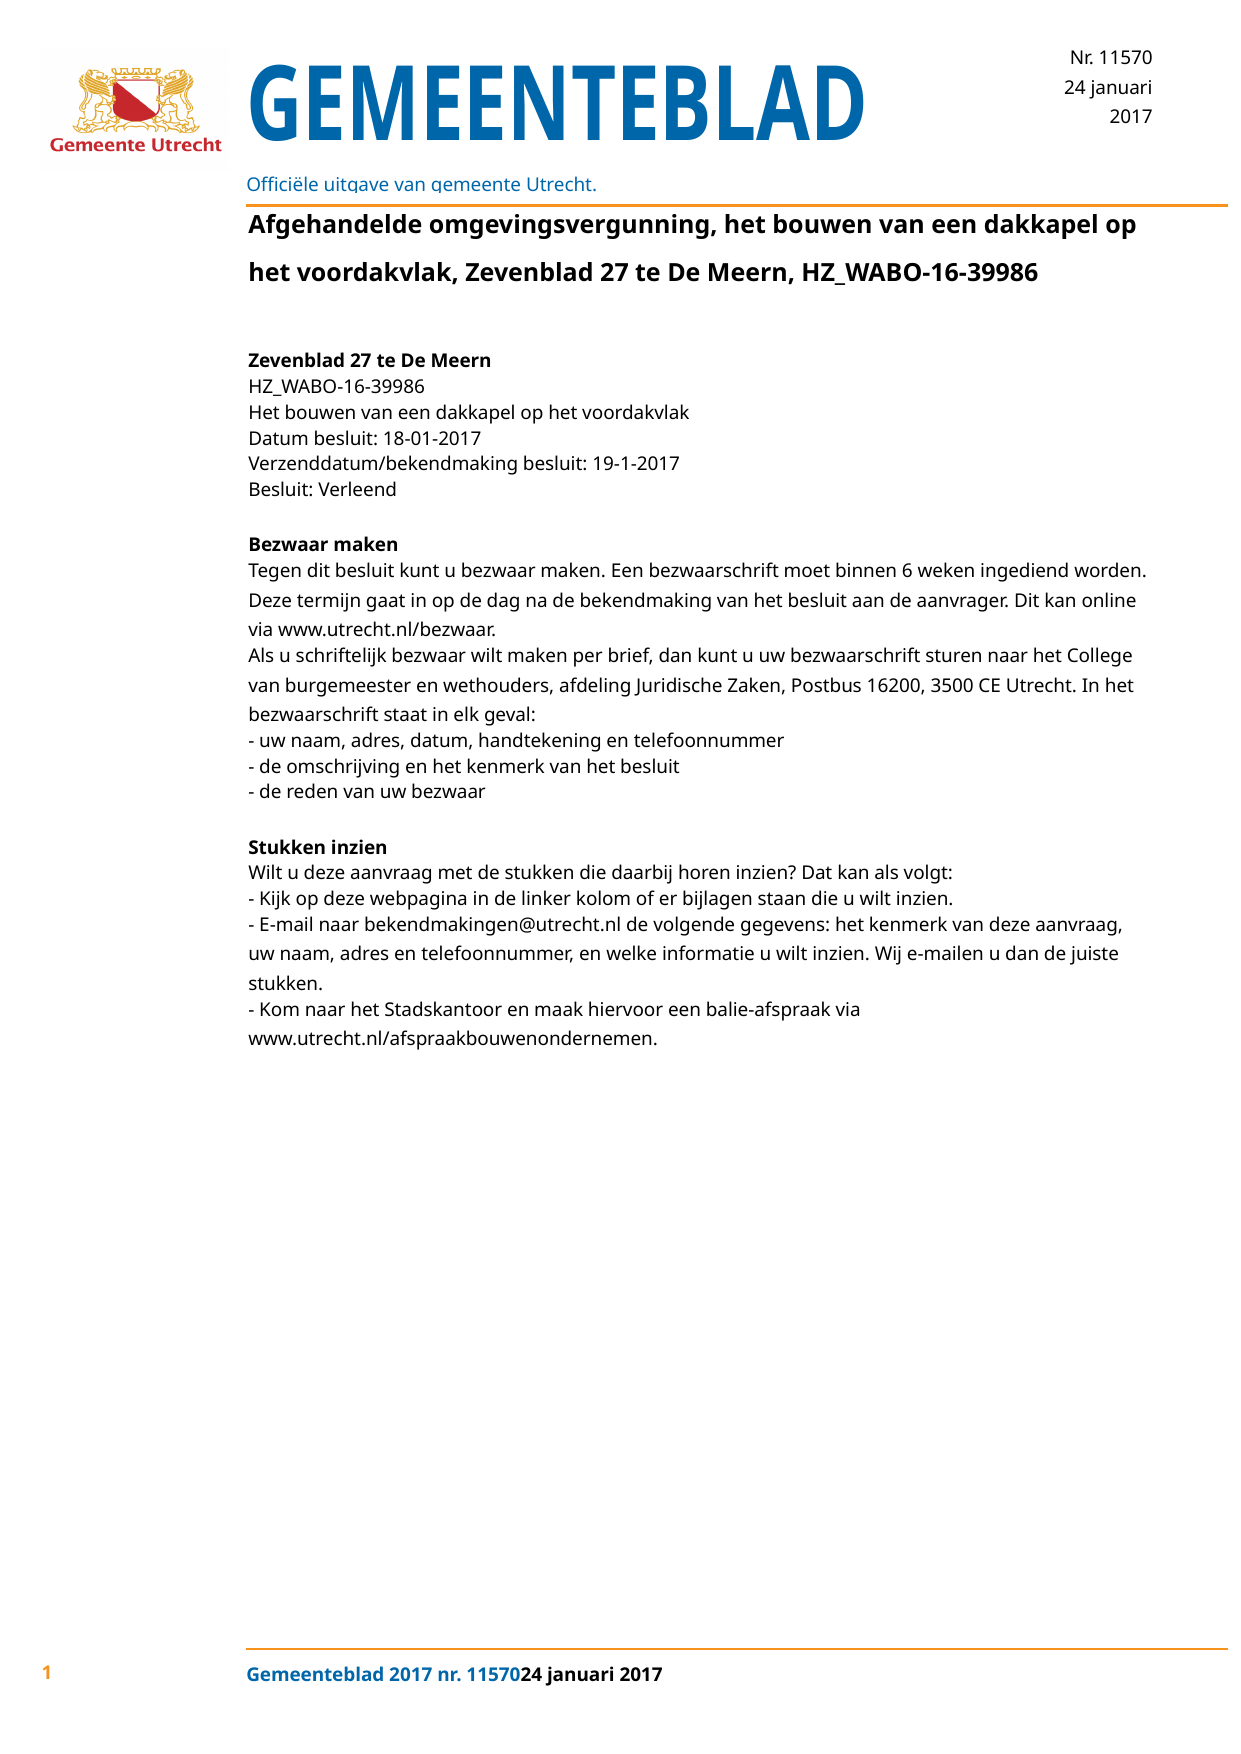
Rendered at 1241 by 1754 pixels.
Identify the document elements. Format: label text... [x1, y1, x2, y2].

table_cell Wilt u deze aanvraag met de stukken die daarbij horen inzien? Dat kan als volgt: [248, 860, 1152, 885]
table_cell - de omschrijving en het kenmerk van het besluit [248, 753, 1152, 778]
table_cell Bezwaar maken [248, 532, 1152, 557]
table_cell - Kijk op deze webpagina in de linker kolom of er bijlagen staan die u wilt inzien. [248, 885, 1152, 911]
table_cell Besluit: Verleend [248, 476, 1152, 532]
text Afgehandelde omgevingsvergunning, het bouwen van een dakkapel op het voordakvlak, Zevenblad 27 te De Meern, HZ_WABO-16-39986 [248, 207, 1152, 288]
table_cell Stukken inzien [248, 834, 1152, 859]
table_cell - Kom naar het Stadskantoor en maak hiervoor een balie-afspraak via www.utrecht.nl/afspraakbouwenondernemen. [248, 996, 1152, 1051]
table_cell HZ_WABO-16-39986 [248, 373, 1152, 399]
table_header Zevenblad 27 te De Meern [248, 348, 1152, 373]
table_cell Het bouwen van een dakkapel op het voordakvlak [248, 399, 1152, 425]
table_cell - uw naam, adres, datum, handtekening en telefoonnummer [248, 727, 1152, 753]
table_cell - de reden van uw bezwaar [248, 779, 1152, 834]
table_cell Verzenddatum/bekendmaking besluit: 19-1-2017 [248, 451, 1152, 476]
table_cell Als u schriftelijk bezwaar wilt maken per brief, dan kunt u uw bezwaarschrift sturen naar het College van burgemeester en wethouders, afdeling Juridische Zaken, Postbus 16200, 3500 CE Utrecht. In het bezwaarschrift staat in elk geval: [248, 642, 1152, 727]
table_cell - E-mail naar bekendmakingen@utrecht.nl de volgende gegevens: het kenmerk van deze aanvraag, uw naam, adres en telefoonnummer, en welke informatie u wilt inzien. Wij e-mailen u dan de juiste stukken. [248, 911, 1152, 996]
table_cell Tegen dit besluit kunt u bezwaar maken. Een bezwaarschrift moet binnen 6 weken ingediend worden. Deze termijn gaat in op de dag na de bekendmaking van het besluit aan de aanvrager. Dit kan online via www.utrecht.nl/bezwaar. [248, 557, 1152, 642]
table_cell Datum besluit: 18-01-2017 [248, 425, 1152, 451]
picture [41, 47, 231, 172]
